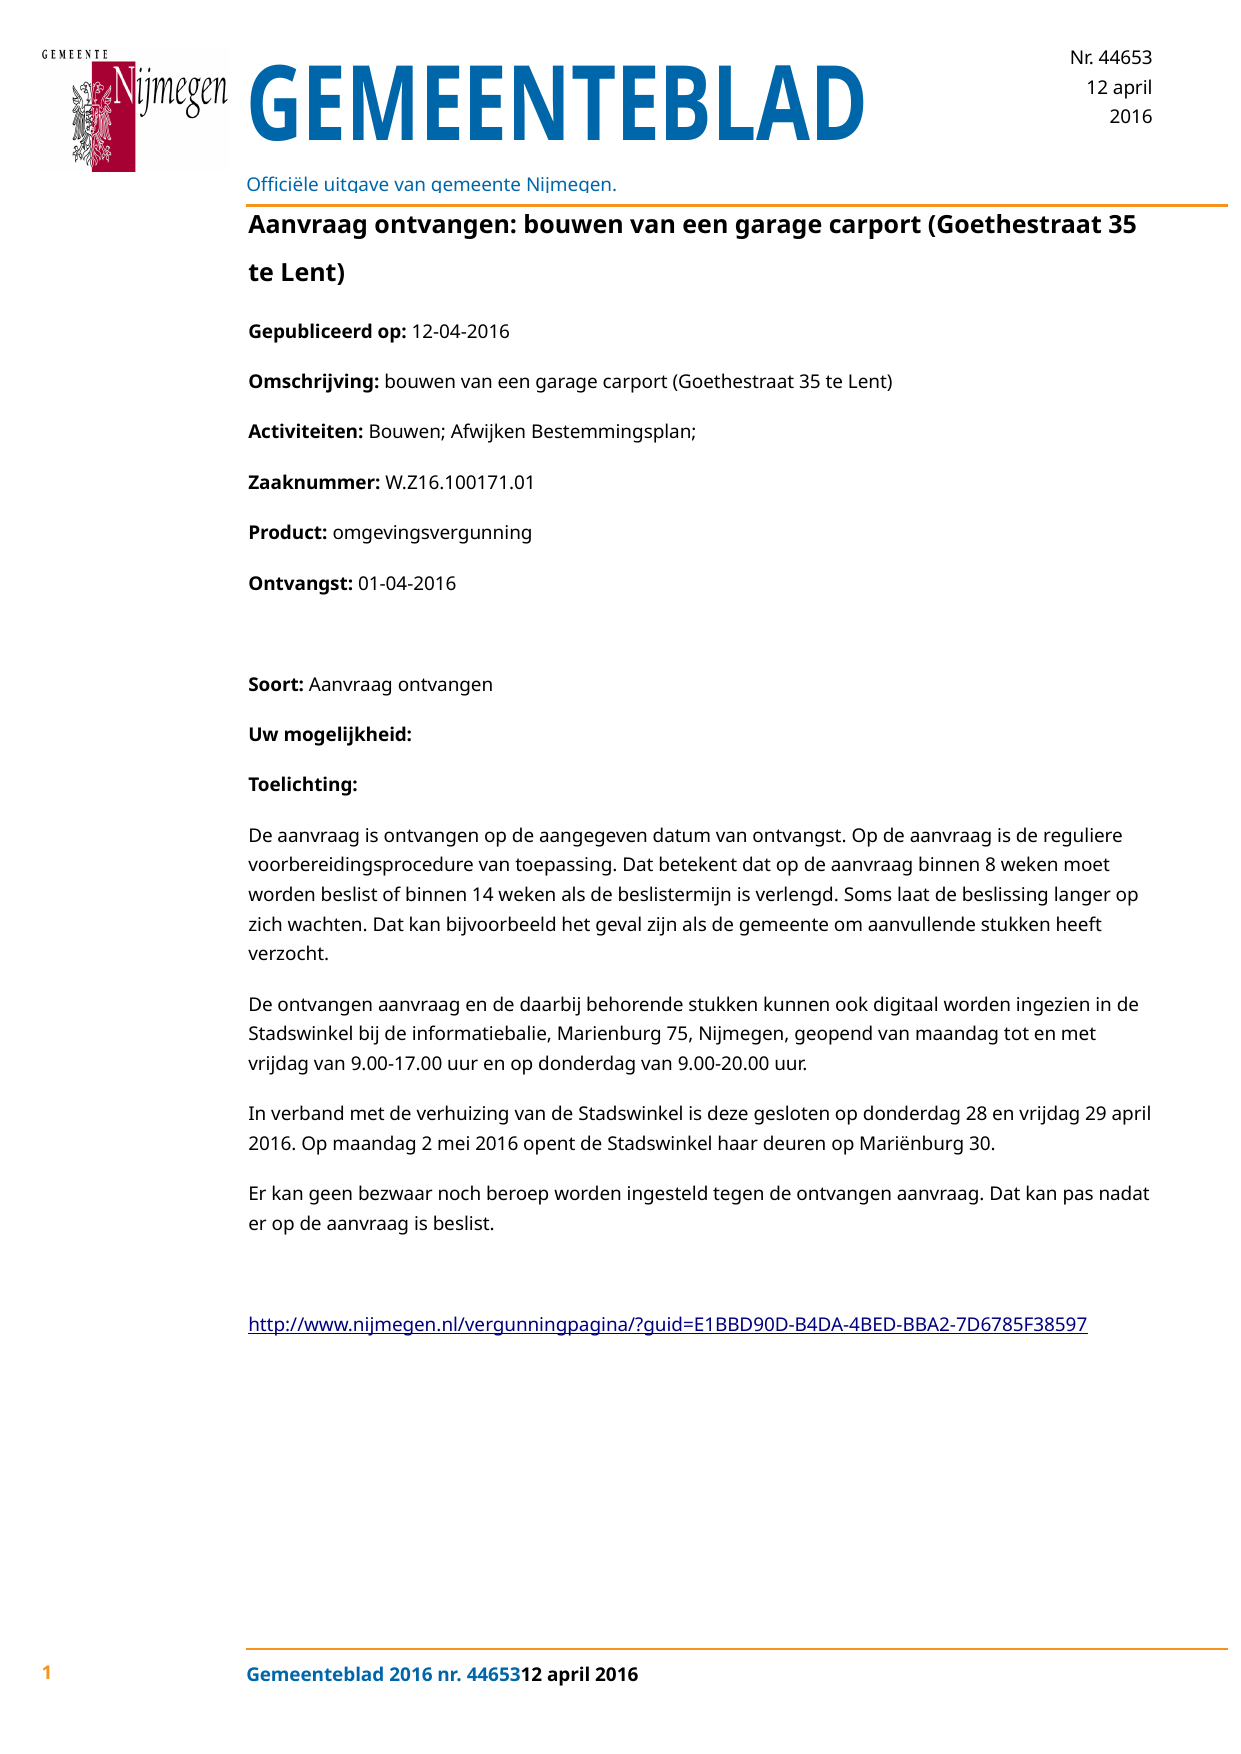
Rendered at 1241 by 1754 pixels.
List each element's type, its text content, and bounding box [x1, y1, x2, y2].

text Soort: Aanvraag ontvangen [248, 671, 1152, 697]
text Ontvangst: 01-04-2016 [248, 570, 1152, 596]
text In verband met de verhuizing van de Stadswinkel is deze gesloten op donderdag 28 en vrijdag 29 april 2016. Op maandag 2 mei 2016 opent de Stadswinkel haar deuren op Mariënburg 30. [248, 1100, 1152, 1156]
text Er kan geen bezwaar noch beroep worden ingesteld tegen de ontvangen aanvraag. Dat kan pas nadat er op de aanvraag is beslist. [248, 1180, 1152, 1236]
text Zaaknummer: W.Z16.100171.01 [248, 469, 1152, 495]
text Toelichting: [248, 772, 1152, 797]
text Product: omgevingsvergunning [248, 519, 1152, 545]
text Gepubliceerd op: 12-04-2016 [248, 318, 1152, 344]
text De ontvangen aanvraag en de daarbij behorende stukken kunnen ook digitaal worden ingezien in de Stadswinkel bij de informatiebalie, Marienburg 75, Nijmegen, geopend van maandag tot en met vrijdag van 9.00-17.00 uur en op donderdag van 9.00-20.00 uur. [248, 991, 1152, 1076]
text Omschrijving: bouwen van een garage carport (Goethestraat 35 te Lent) [248, 368, 1152, 394]
text De aanvraag is ontvangen op de aangegeven datum van ontvangst. Op de aanvraag is de reguliere voorbereidingsprocedure van toepassing. Dat betekent dat op de aanvraag binnen 8 weken moet worden beslist of binnen 14 weken als de beslistermijn is verlengd. Soms laat de beslissing langer op zich wachten. Dat kan bijvoorbeeld het geval zijn als de gemeente om aanvullende stukken heeft verzocht. [248, 822, 1152, 966]
text Activiteiten: Bouwen; Afwijken Bestemmingsplan; [248, 419, 1152, 444]
text Aanvraag ontvangen: bouwen van een garage carport (Goethestraat 35 te Lent) [248, 207, 1152, 288]
picture [41, 47, 231, 172]
text http://www.nijmegen.nl/vergunningpagina/?guid=E1BBD90D-B4DA-4BED-BBA2-7D6785F38597 [248, 1311, 1152, 1337]
text Uw mogelijkheid: [248, 721, 1152, 747]
